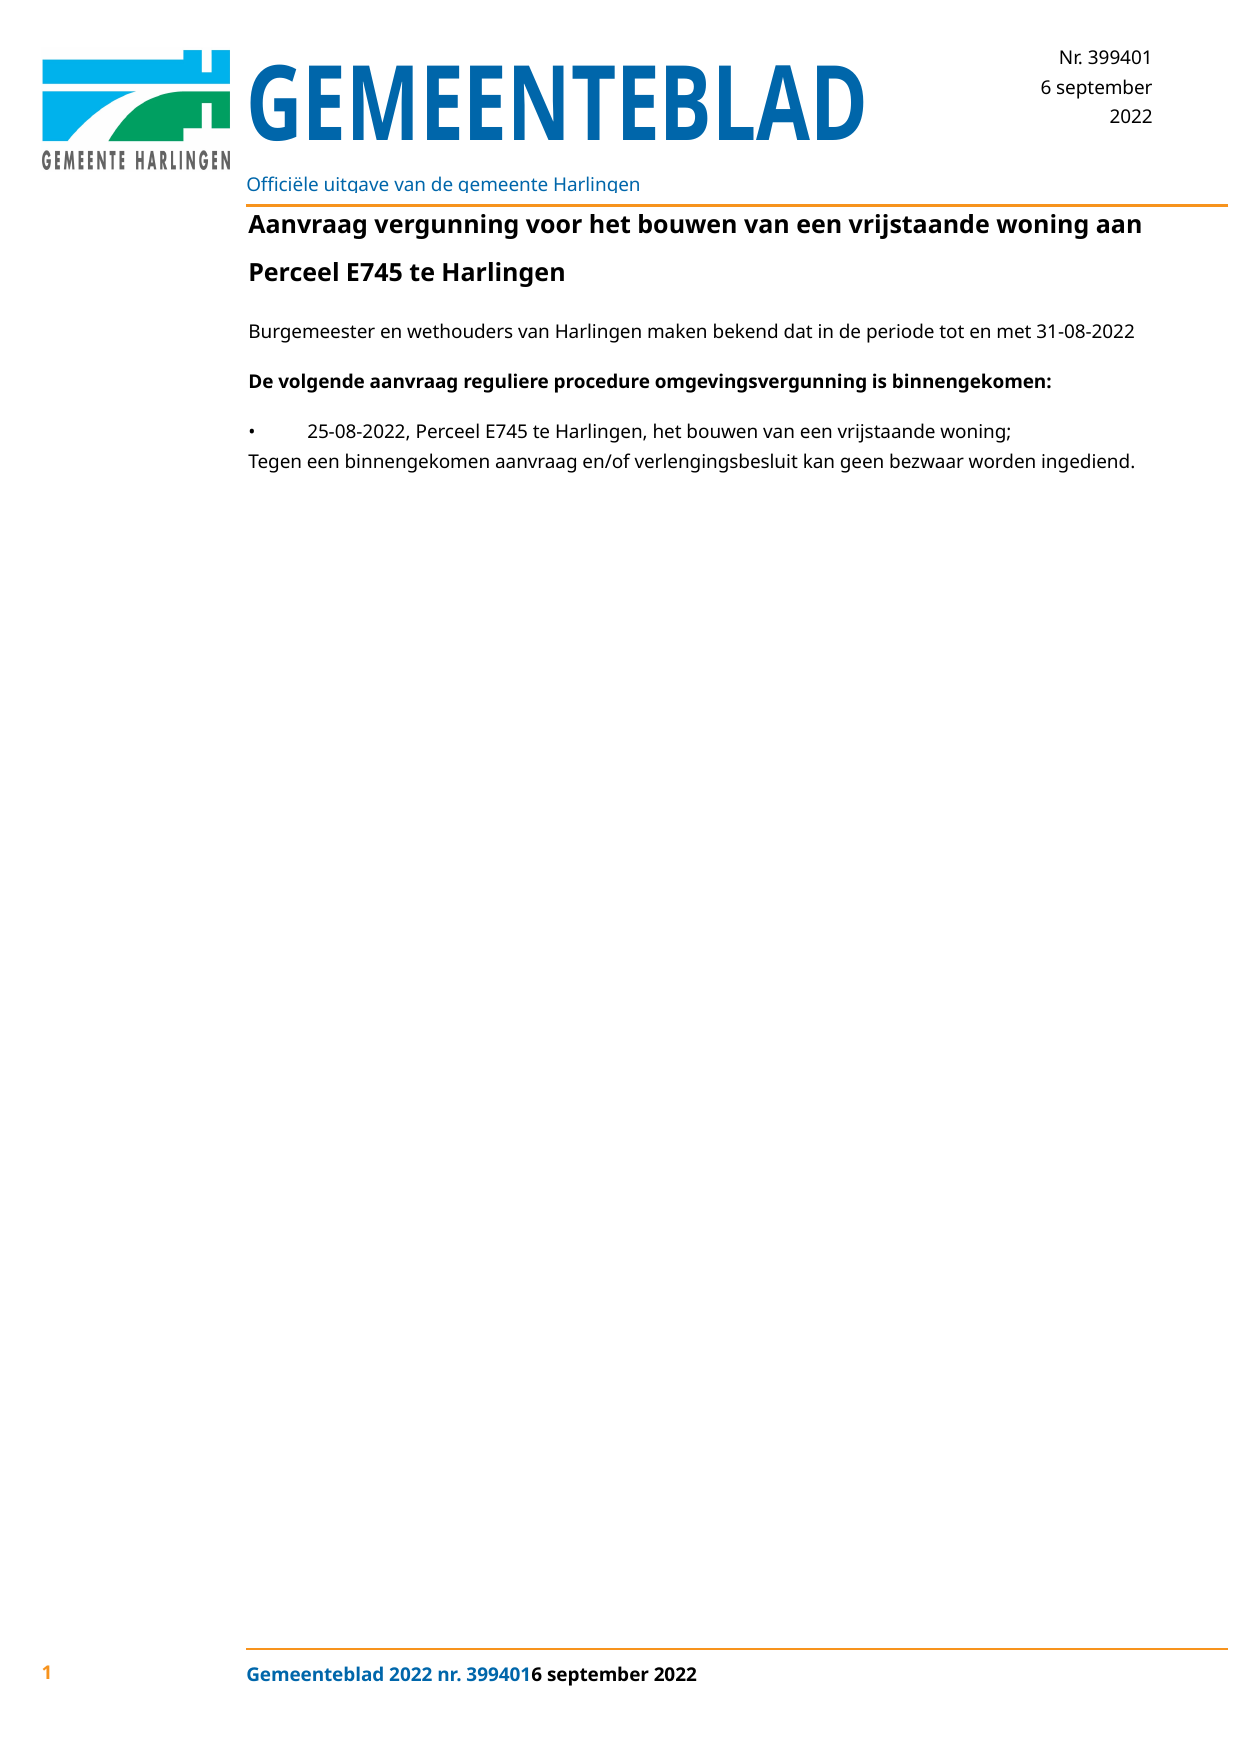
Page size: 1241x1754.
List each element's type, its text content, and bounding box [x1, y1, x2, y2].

picture [41, 47, 231, 172]
text Aanvraag vergunning voor het bouwen van een vrijstaande woning aan Perceel E745 te Harlingen [248, 207, 1152, 288]
text Burgemeester en wethouders van Harlingen maken bekend dat in de periode tot en met 31-08-2022 [248, 318, 1152, 344]
text Tegen een binnengekomen aanvraag en/of verlengingsbesluit kan geen bezwaar worden ingediend. [248, 448, 1152, 474]
list 25-08-2022, Perceel E745 te Harlingen, het bouwen van een vrijstaande woning; [248, 419, 1152, 444]
text De volgende aanvraag reguliere procedure omgevingsvergunning is binnengekomen: [248, 368, 1152, 394]
